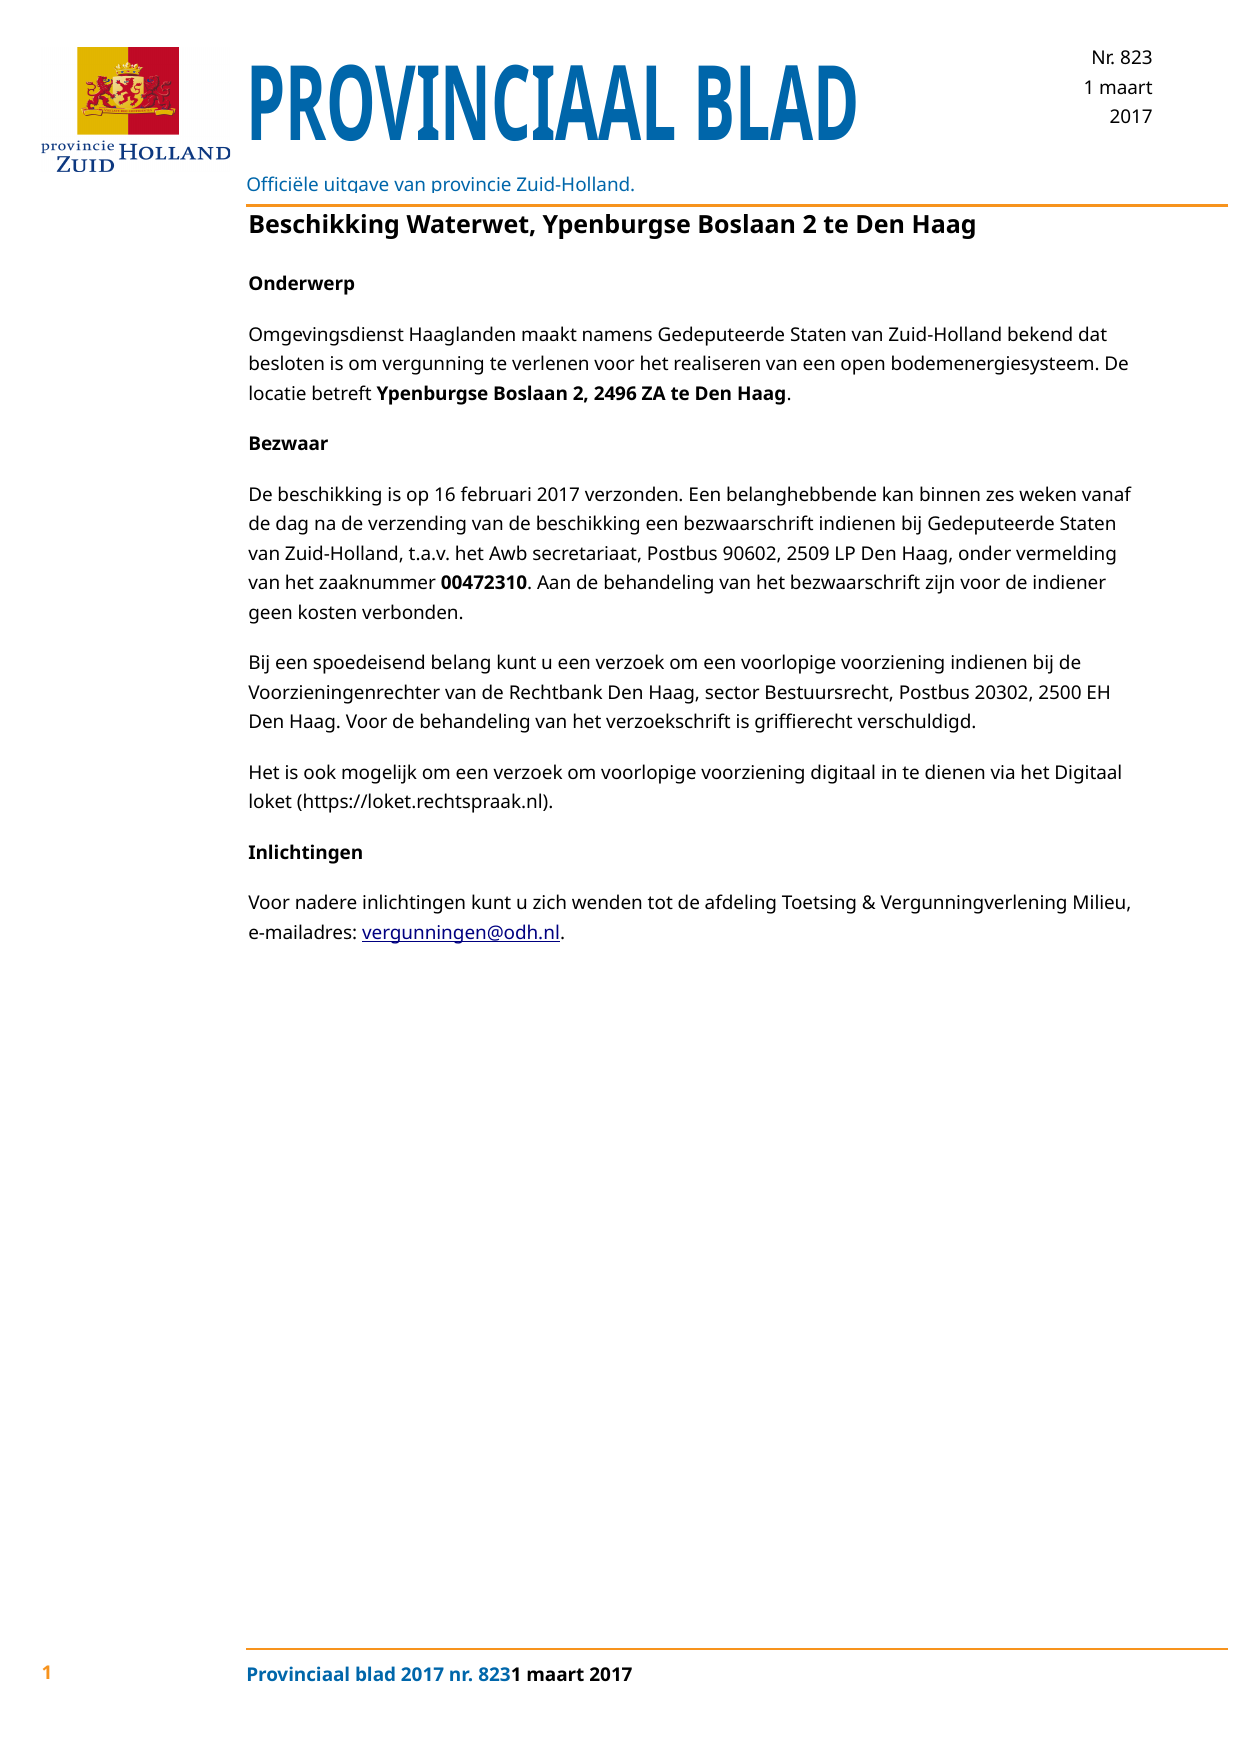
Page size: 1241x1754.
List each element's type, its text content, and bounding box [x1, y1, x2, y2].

text Voor nadere inlichtingen kunt u zich wenden tot de afdeling Toetsing & Vergunningverlening Milieu, e-mailadres: vergunningen@odh.nl. [248, 889, 1152, 945]
text Beschikking Waterwet, Ypenburgse Boslaan 2 te Den Haag [248, 207, 1152, 241]
text Onderwerp [248, 270, 1152, 296]
picture [41, 47, 231, 172]
text Het is ook mogelijk om een verzoek om voorlopige voorziening digitaal in te dienen via het Digitaal loket (https://loket.rechtspraak.nl). [248, 759, 1152, 814]
text Bij een spoedeisend belang kunt u een verzoek om een voorlopige voorziening indienen bij de Voorzieningenrechter van de Rechtbank Den Haag, sector Bestuursrecht, Postbus 20302, 2500 EH Den Haag. Voor de behandeling van het verzoekschrift is griffierecht verschuldigd. [248, 649, 1152, 734]
text De beschikking is op 16 februari 2017 verzonden. Een belanghebbende kan binnen zes weken vanaf de dag na de verzending van de beschikking een bezwaarschrift indienen bij Gedeputeerde Staten van Zuid-Holland, t.a.v. het Awb secretariaat, Postbus 90602, 2509 LP Den Haag, onder vermelding van het zaaknummer 00472310. Aan de behandeling van het bezwaarschrift zijn voor de indiener geen kosten verbonden. [248, 481, 1152, 625]
text Inlichtingen [248, 839, 1152, 865]
text Bezwaar [248, 430, 1152, 456]
text Omgevingsdienst Haaglanden maakt namens Gedeputeerde Staten van Zuid-Holland bekend dat besloten is om vergunning te verlenen voor het realiseren van een open bodemenergiesysteem. De locatie betreft Ypenburgse Boslaan 2, 2496 ZA te Den Haag. [248, 321, 1152, 406]
